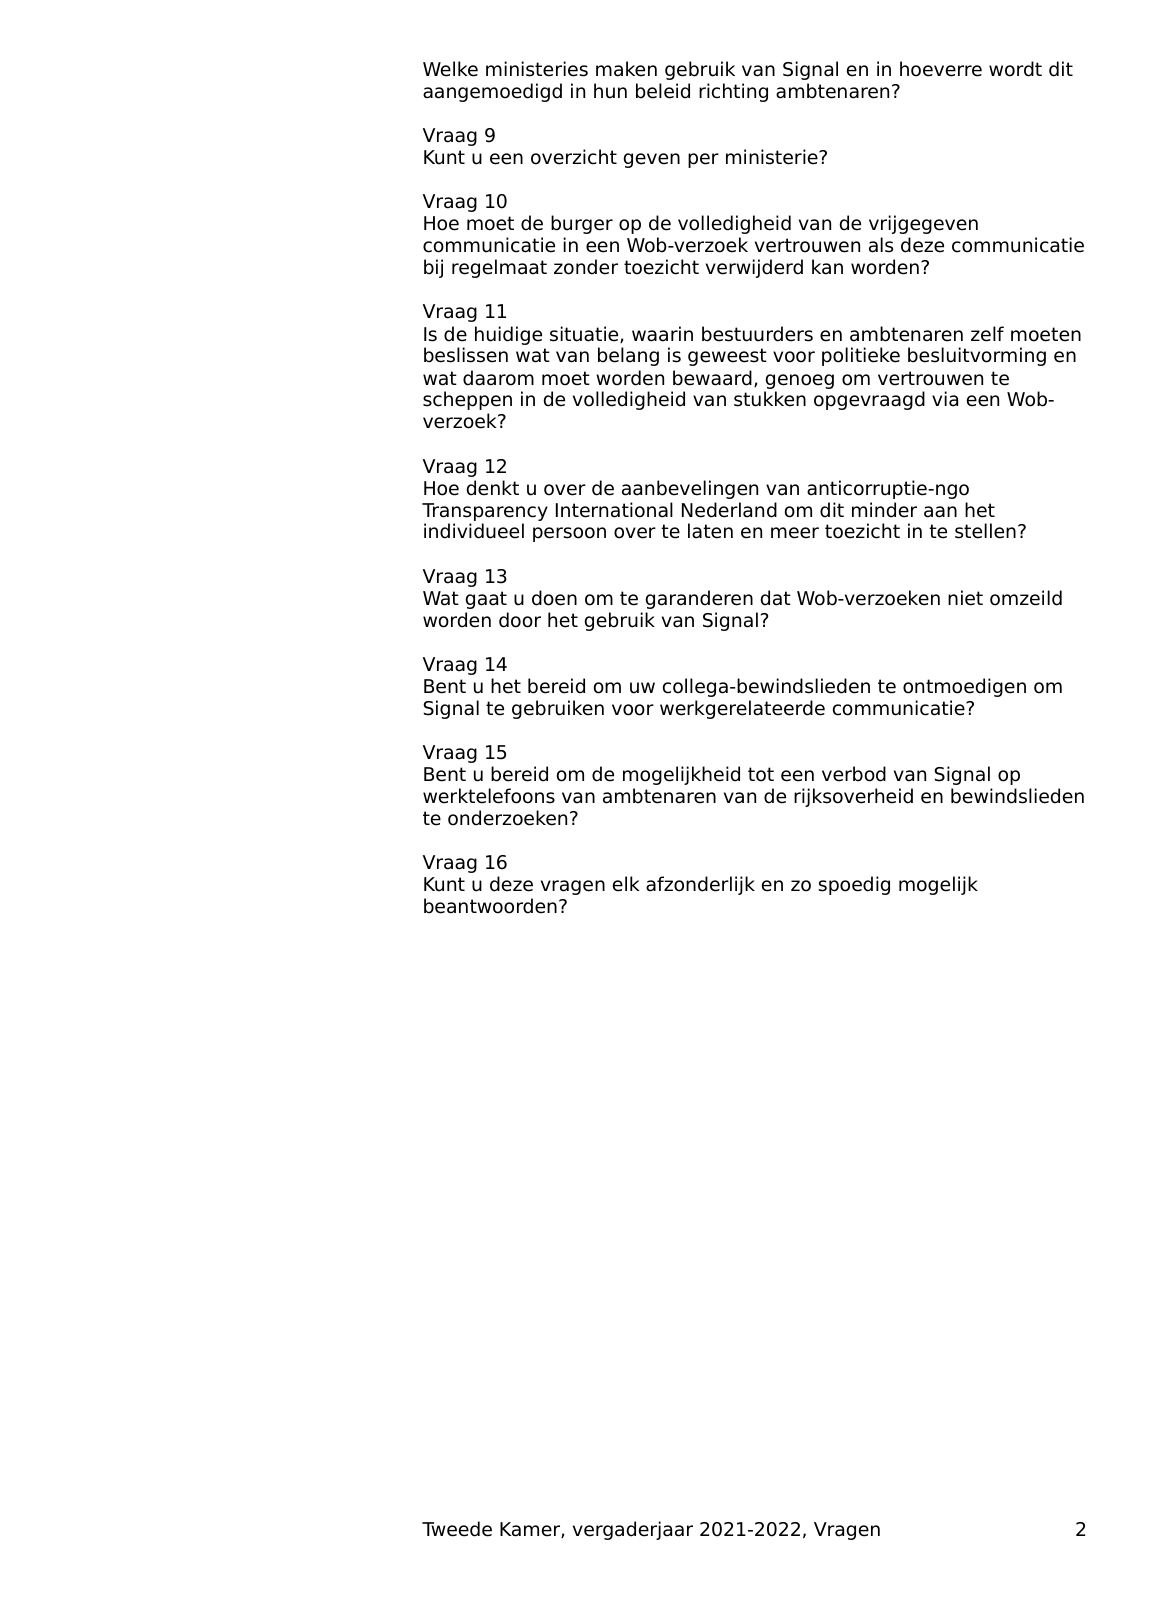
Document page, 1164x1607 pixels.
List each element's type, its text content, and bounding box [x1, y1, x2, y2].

text Vraag 13 [422, 566, 1087, 588]
text Welke ministeries maken gebruik van Signal en in hoeverre wordt dit aangemoedigd in hun beleid richting ambtenaren? [422, 59, 1087, 103]
text Vraag 15 [422, 742, 1087, 764]
text Wat gaat u doen om te garanderen dat Wob-verzoeken niet omzeild worden door het gebruik van Signal? [422, 588, 1087, 632]
text Vraag 9 [422, 125, 1087, 147]
text Vraag 16 [422, 852, 1087, 874]
text Vraag 12 [422, 456, 1087, 477]
text Kunt u een overzicht geven per ministerie? [422, 147, 1087, 169]
text Kunt u deze vragen elk afzonderlijk en zo spoedig mogelijk beantwoorden? [422, 874, 1087, 918]
text Is de huidige situatie, waarin bestuurders en ambtenaren zelf moeten beslissen wat van belang is geweest voor politieke besluitvorming en wat daarom moet worden bewaard, genoeg om vertrouwen te scheppen in de volledigheid van stukken opgevraagd via een Wob-verzoek? [422, 323, 1087, 433]
text Hoe moet de burger op de volledigheid van de vrijgegeven communicatie in een Wob-verzoek vertrouwen als deze communicatie bij regelmaat zonder toezicht verwijderd kan worden? [422, 213, 1087, 279]
text Bent u bereid om de mogelijkheid tot een verbod van Signal op werktelefoons van ambtenaren van de rijksoverheid en bewindslieden te onderzoeken? [422, 764, 1087, 830]
text Vraag 10 [422, 191, 1087, 213]
text Vraag 11 [422, 301, 1087, 323]
text Hoe denkt u over de aanbevelingen van anticorruptie-ngo Transparency International Nederland om dit minder aan het individueel persoon over te laten en meer toezicht in te stellen? [422, 477, 1087, 543]
text Bent u het bereid om uw collega-bewindslieden te ontmoedigen om Signal te gebruiken voor werkgerelateerde communicatie? [422, 676, 1087, 720]
text Vraag 14 [422, 654, 1087, 676]
